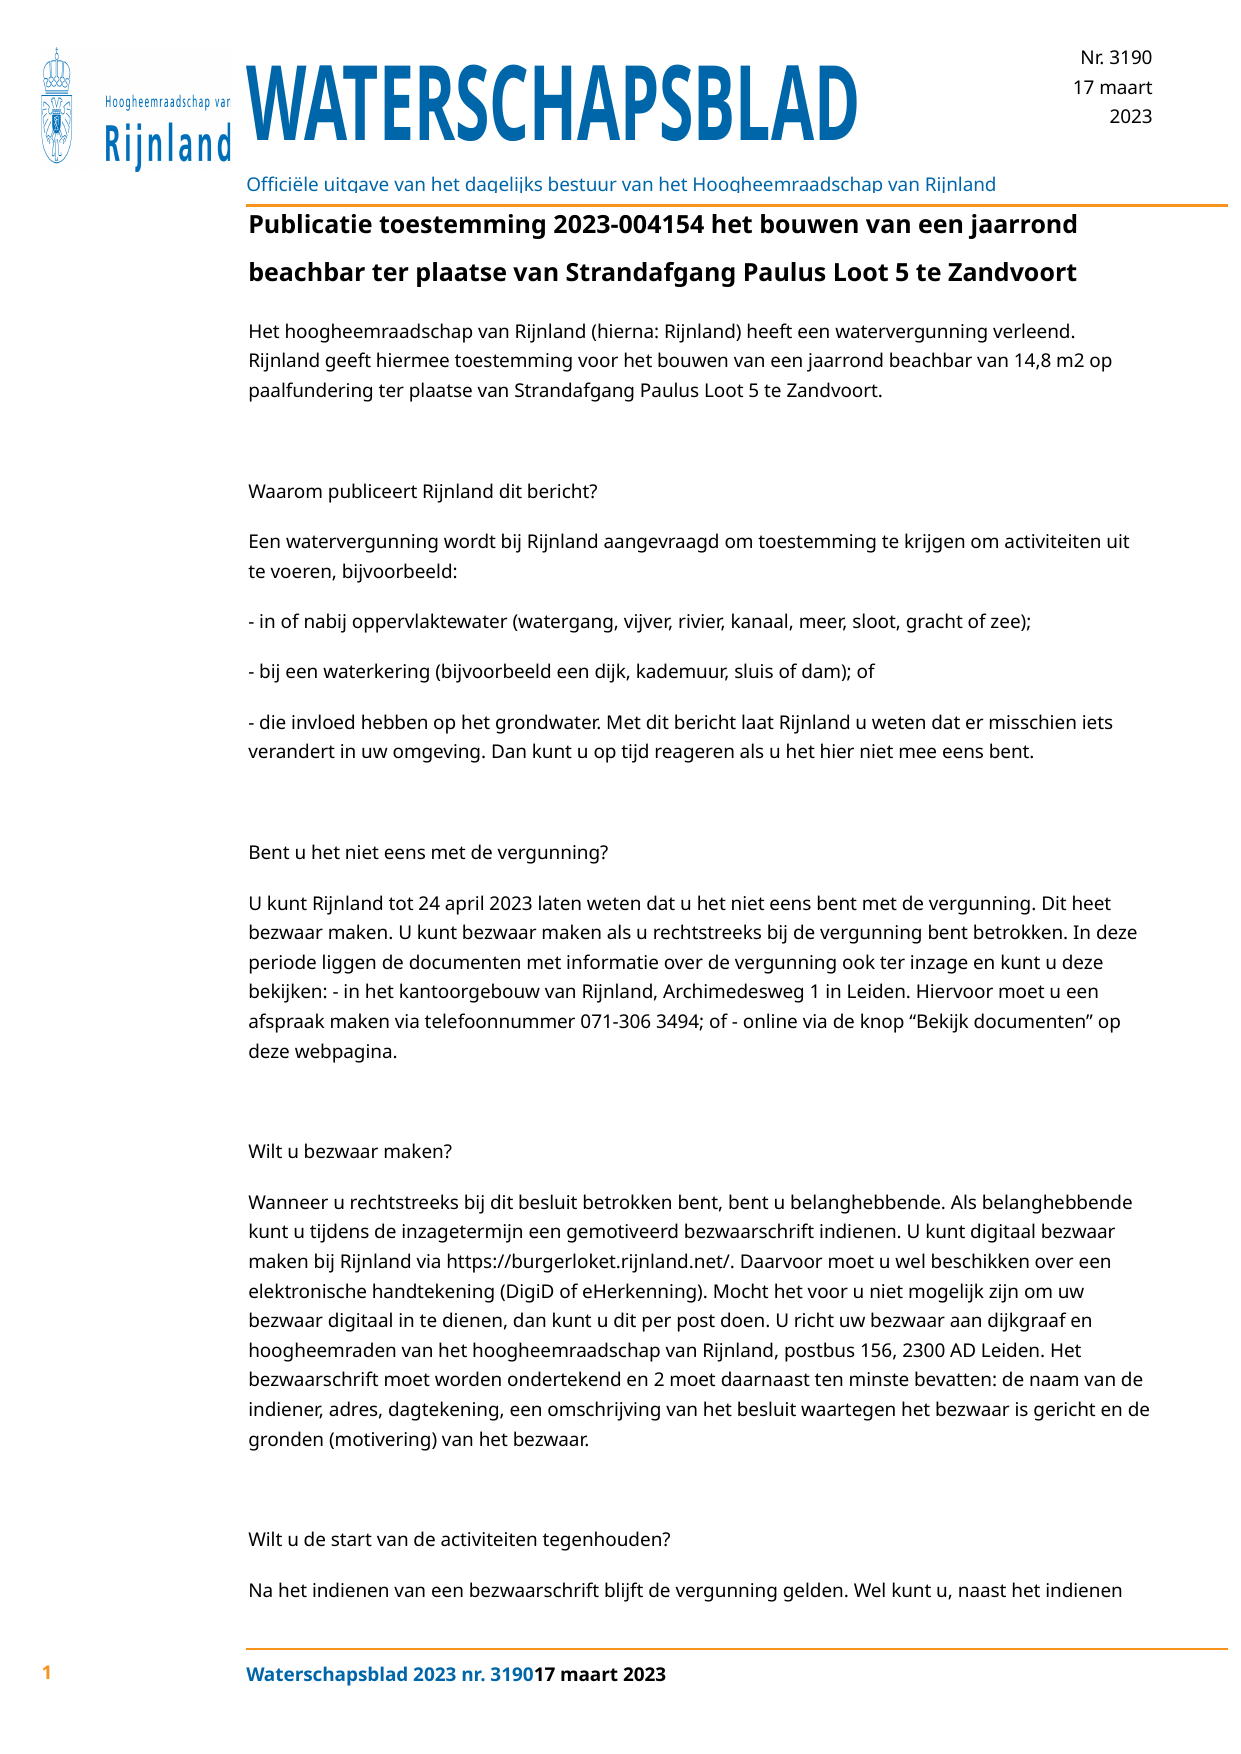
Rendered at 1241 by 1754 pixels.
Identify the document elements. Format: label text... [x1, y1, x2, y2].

text - bij een waterkering (bijvoorbeeld een dijk, kademuur, sluis of dam); of [248, 659, 1152, 684]
text Waarom publiceert Rijnland dit bericht? [248, 478, 1152, 504]
text Wilt u de start van de activiteiten tegenhouden? [248, 1527, 1152, 1552]
text Wilt u bezwaar maken? [248, 1139, 1152, 1164]
text - die invloed hebben op het grondwater. Met dit bericht laat Rijnland u weten dat er misschien iets verandert in uw omgeving. Dan kunt u op tijd reageren als u het hier niet mee eens bent. [248, 709, 1152, 764]
text - in of nabij oppervlaktewater (watergang, vijver, rivier, kanaal, meer, sloot, gracht of zee); [248, 608, 1152, 634]
text Wanneer u rechtstreeks bij dit besluit betrokken bent, bent u belanghebbende. Als belanghebbende kunt u tijdens de inzagetermijn een gemotiveerd bezwaarschrift indienen. U kunt digitaal bezwaar maken bij Rijnland via https://burgerloket.rijnland.net/. Daarvoor moet u wel beschikken over een elektronische handtekening (DigiD of eHerkenning). Mocht het voor u niet mogelijk zijn om uw bezwaar digitaal in te dienen, dan kunt u dit per post doen. U richt uw bezwaar aan dijkgraaf en hoogheemraden van het hoogheemraadschap van Rijnland, postbus 156, 2300 AD Leiden. Het bezwaarschrift moet worden ondertekend en 2 moet daarnaast ten minste bevatten: de naam van de indiener, adres, dagtekening, een omschrijving van het besluit waartegen het bezwaar is gericht en de gronden (motivering) van het bezwaar. [248, 1189, 1152, 1452]
text Publicatie toestemming 2023-004154 het bouwen van een jaarrond beachbar ter plaatse van Strandafgang Paulus Loot 5 te Zandvoort [248, 207, 1152, 288]
text Het hoogheemraadschap van Rijnland (hierna: Rijnland) heeft een watervergunning verleend. Rijnland geeft hiermee toestemming voor het bouwen van een jaarrond beachbar van 14,8 m2 op paalfundering ter plaatse van Strandafgang Paulus Loot 5 te Zandvoort. [248, 318, 1152, 403]
picture [41, 47, 231, 172]
text Bent u het niet eens met de vergunning? [248, 839, 1152, 865]
text U kunt Rijnland tot 24 april 2023 laten weten dat u het niet eens bent met de vergunning. Dit heet bezwaar maken. U kunt bezwaar maken als u rechtstreeks bij de vergunning bent betrokken. In deze periode liggen de documenten met informatie over de vergunning ook ter inzage en kunt u deze bekijken: - in het kantoorgebouw van Rijnland, Archimedesweg 1 in Leiden. Hiervoor moet u een afspraak maken via telefoonnummer 071-306 3494; of - online via de knop “Bekijk documenten” op deze webpagina. [248, 890, 1152, 1064]
text Een watervergunning wordt bij Rijnland aangevraagd om toestemming te krijgen om activiteiten uit te voeren, bijvoorbeeld: [248, 528, 1152, 584]
text Na het indienen van een bezwaarschrift blijft de vergunning gelden. Wel kunt u, naast het indienen [248, 1577, 1152, 1603]
